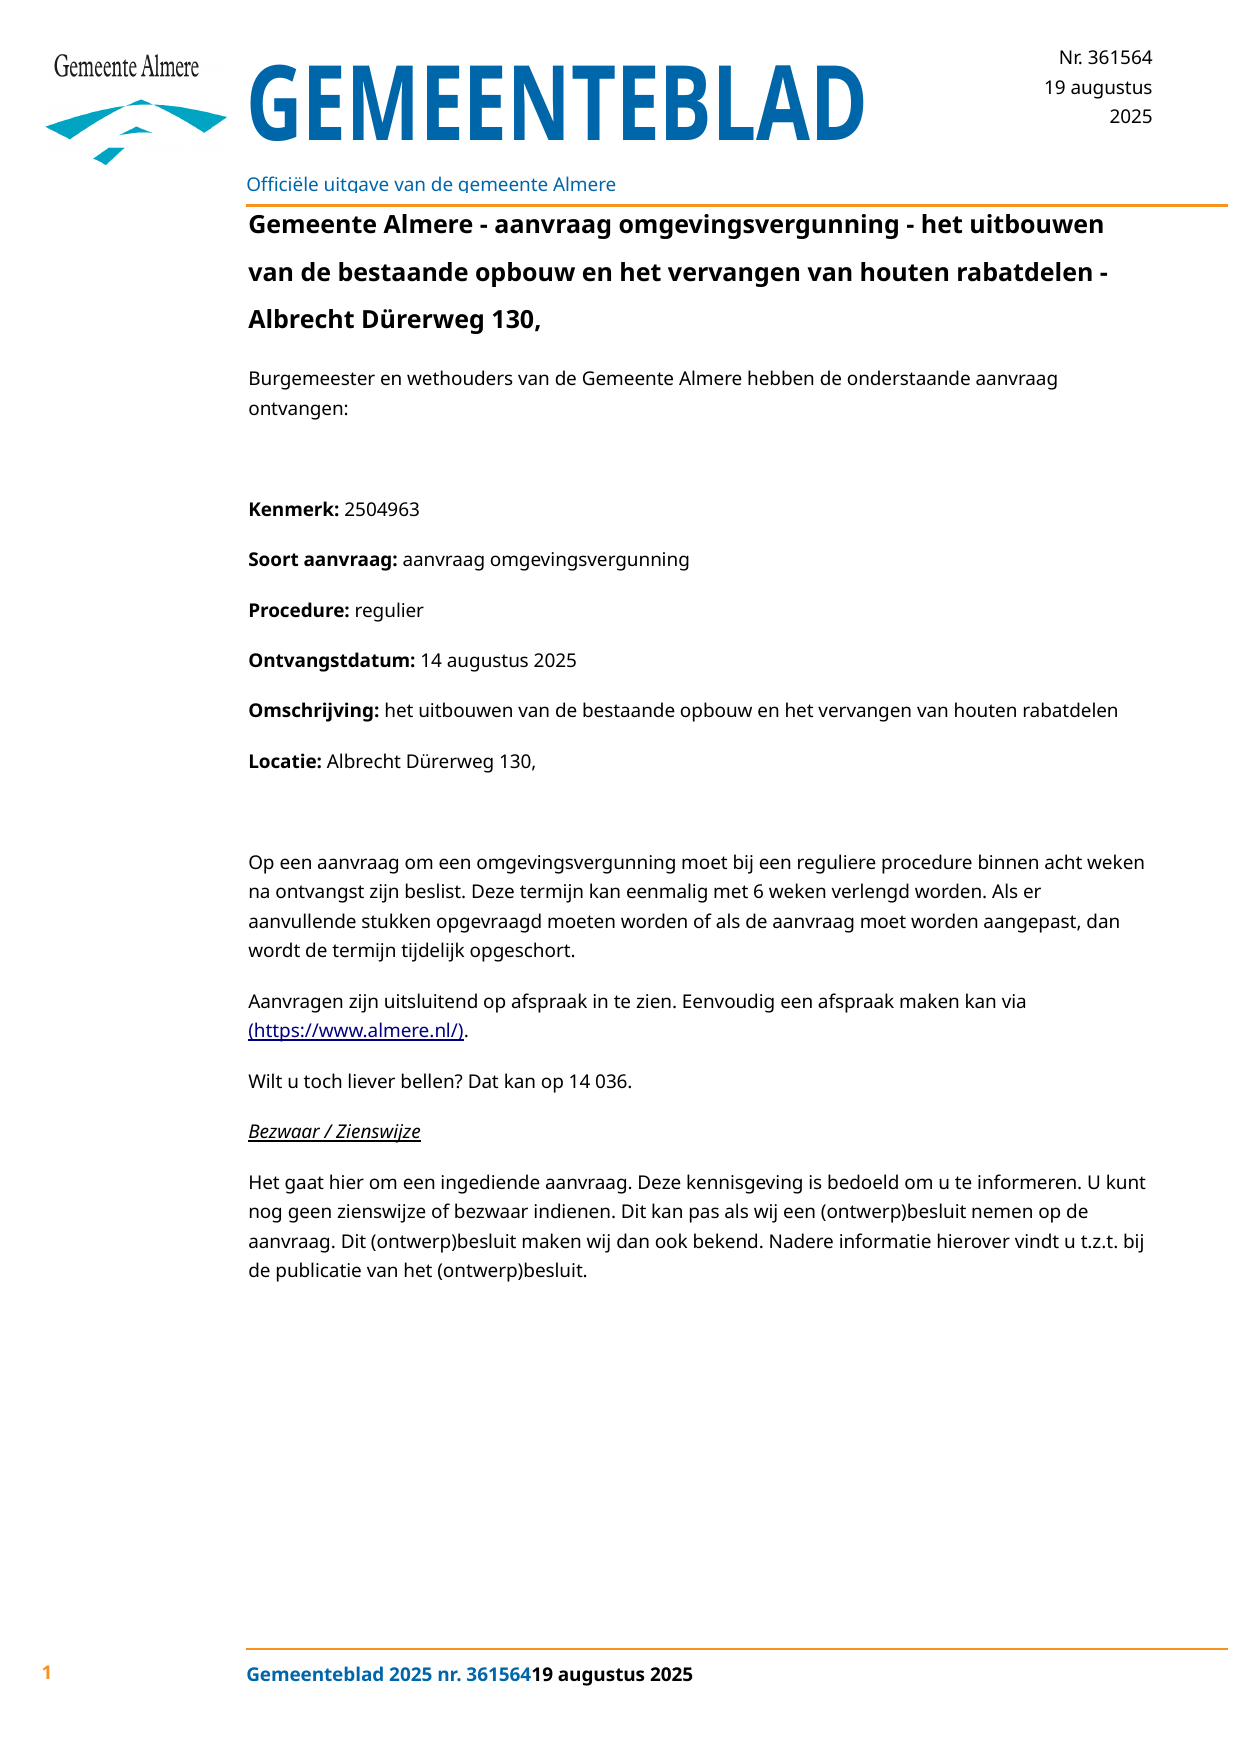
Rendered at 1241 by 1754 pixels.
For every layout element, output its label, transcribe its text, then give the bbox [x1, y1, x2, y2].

text Aanvragen zijn uitsluitend op afspraak in te zien. Eenvoudig een afspraak maken kan via (https://www.almere.nl/). [248, 988, 1152, 1043]
text Op een aanvraag om een omgevingsvergunning moet bij een reguliere procedure binnen acht weken na ontvangst zijn beslist. Deze termijn kan eenmalig met 6 weken verlengd worden. Als er aanvullende stukken opgevraagd moeten worden of als de aanvraag moet worden aangepast, dan wordt de termijn tijdelijk opgeschort. [248, 849, 1152, 963]
text Gemeente Almere - aanvraag omgevingsvergunning - het uitbouwen van de bestaande opbouw en het vervangen van houten rabatdelen - Albrecht Dürerweg 130, [248, 207, 1152, 336]
text Het gaat hier om een ingediende aanvraag. Deze kennisgeving is bedoeld om u te informeren. U kunt nog geen zienswijze of bezwaar indienen. Dit kan pas als wij een (ontwerp)besluit nemen op de aanvraag. Dit (ontwerp)besluit maken wij dan ook bekend. Nadere informatie hierover vindt u t.z.t. bij de publicatie van het (ontwerp)besluit. [248, 1169, 1152, 1283]
text Kenmerk: 2504963 [248, 496, 1152, 522]
text Burgemeester en wethouders van de Gemeente Almere hebben de onderstaande aanvraag ontvangen: [248, 366, 1152, 421]
text Wilt u toch liever bellen? Dat kan op 14 036. [248, 1068, 1152, 1094]
text Locatie: Albrecht Dürerweg 130, [248, 748, 1152, 774]
picture [41, 47, 231, 172]
text Bezwaar / Zienswijze [248, 1118, 1152, 1144]
text Omschrijving: het uitbouwen van de bestaande opbouw en het vervangen van houten rabatdelen [248, 698, 1152, 723]
text Soort aanvraag: aanvraag omgevingsvergunning [248, 546, 1152, 572]
text Procedure: regulier [248, 597, 1152, 622]
text Ontvangstdatum: 14 augustus 2025 [248, 647, 1152, 673]
